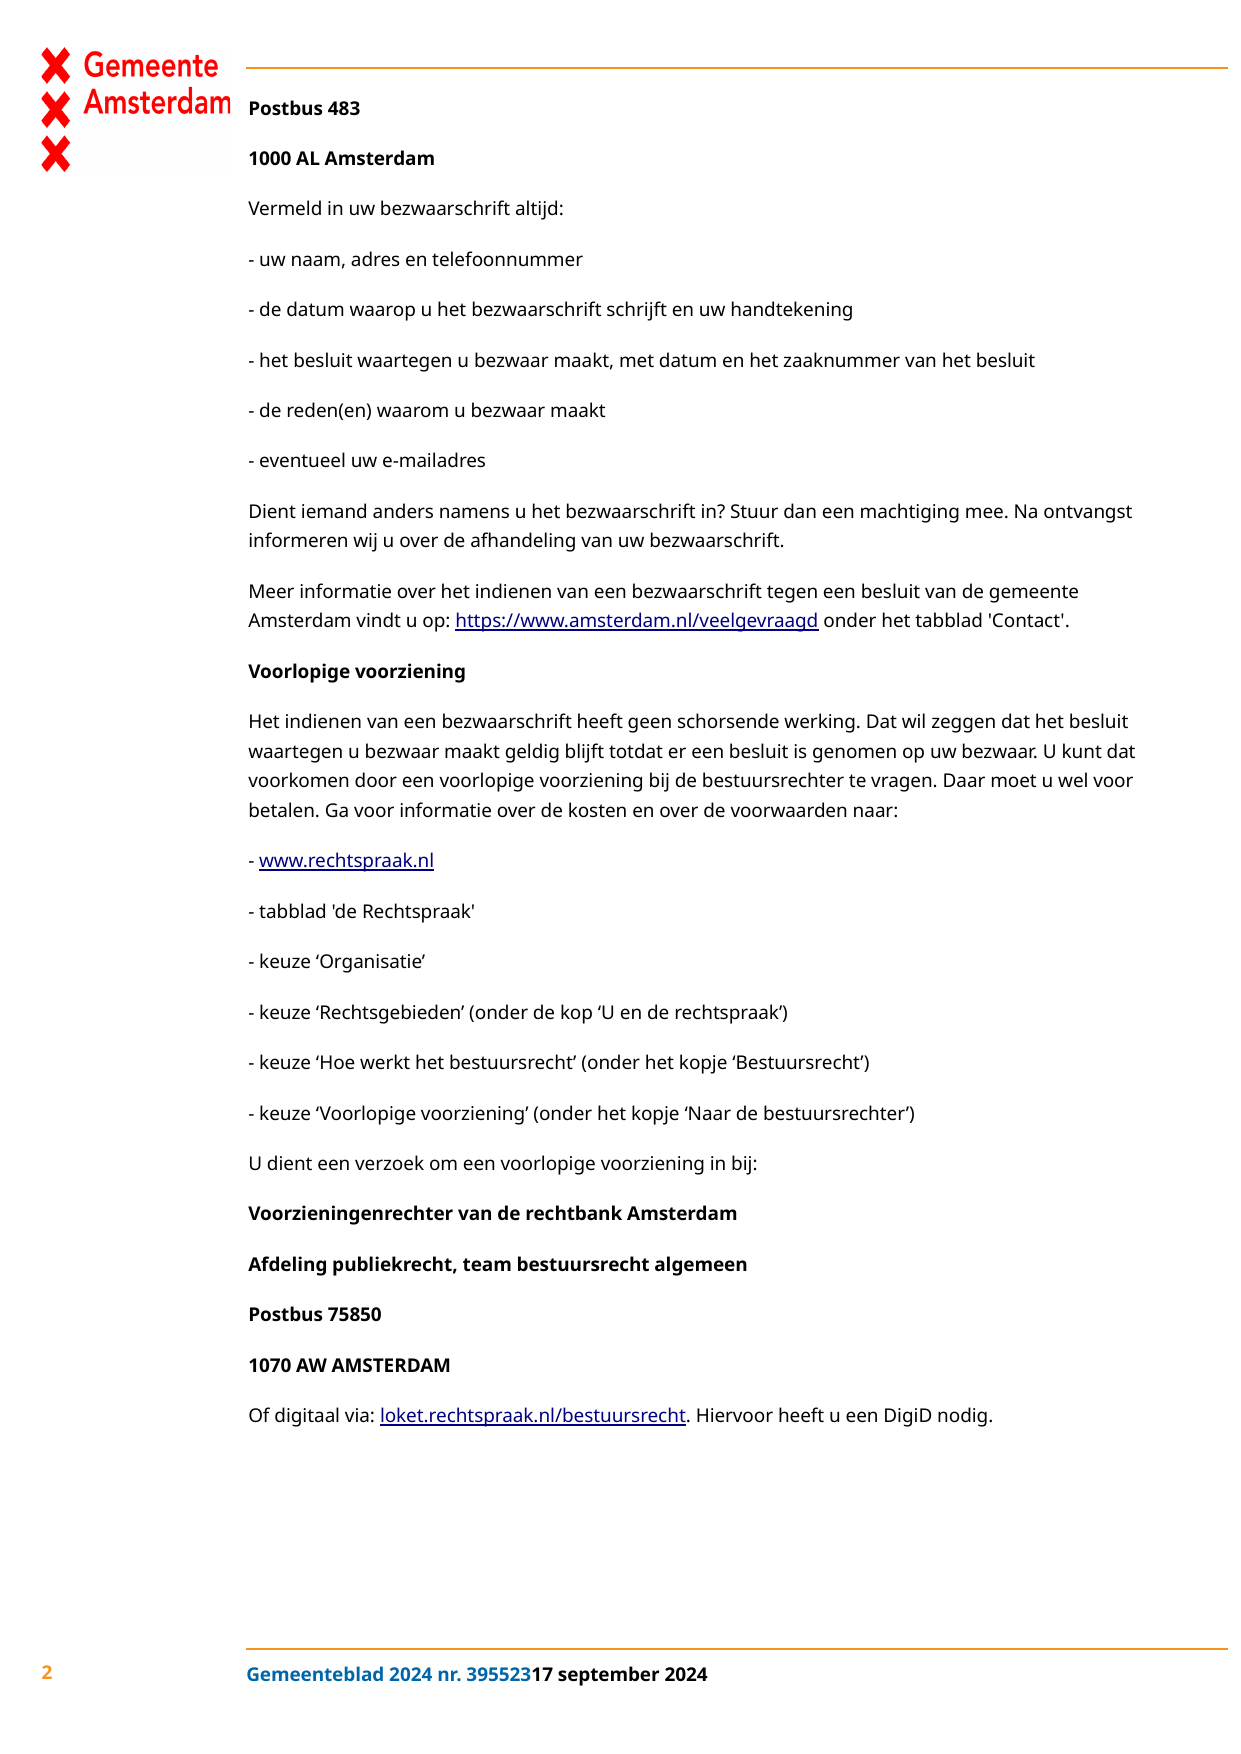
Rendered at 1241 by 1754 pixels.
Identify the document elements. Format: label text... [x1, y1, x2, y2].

text 1070 AW AMSTERDAM [248, 1352, 1152, 1378]
text - de datum waarop u het bezwaarschrift schrijft en uw handtekening [248, 296, 1152, 322]
text Voorlopige voorziening [248, 658, 1152, 684]
text - eventueel uw e-mailadres [248, 448, 1152, 473]
text Voorzieningenrechter van de rechtbank Amsterdam [248, 1201, 1152, 1226]
text 1000 AL Amsterdam [248, 145, 1152, 171]
text Afdeling publiekrecht, team bestuursrecht algemeen [248, 1251, 1152, 1277]
text - uw naam, adres en telefoonnummer [248, 246, 1152, 272]
text Het indienen van een bezwaarschrift heeft geen schorsende werking. Dat wil zeggen dat het besluit waartegen u bezwaar maakt geldig blijft totdat er een besluit is genomen op uw bezwaar. U kunt dat voorkomen door een voorlopige voorziening bij de bestuursrechter te vragen. Daar moet u wel voor betalen. Ga voor informatie over de kosten en over de voorwaarden naar: [248, 708, 1152, 823]
text - keuze ‘Rechtsgebieden’ (onder de kop ‘U en de rechtspraak’) [248, 999, 1152, 1025]
text - tabblad 'de Rechtspraak' [248, 898, 1152, 924]
text Postbus 75850 [248, 1301, 1152, 1327]
text - het besluit waartegen u bezwaar maakt, met datum en het zaaknummer van het besluit [248, 347, 1152, 373]
text - de reden(en) waarom u bezwaar maakt [248, 397, 1152, 423]
text U dient een verzoek om een voorlopige voorziening in bij: [248, 1150, 1152, 1176]
text Postbus 483 [248, 95, 1152, 121]
text Of digitaal via: loket.rechtspraak.nl/bestuursrecht. Hiervoor heeft u een DigiD nodig. [248, 1402, 1152, 1428]
text Meer informatie over het indienen van een bezwaarschrift tegen een besluit van de gemeente Amsterdam vindt u op: https://www.amsterdam.nl/veelgevraagd onder het tabblad 'Contact'. [248, 578, 1152, 633]
text Vermeld in uw bezwaarschrift altijd: [248, 196, 1152, 221]
picture [41, 47, 231, 172]
text - keuze ‘Voorlopige voorziening’ (onder het kopje ‘Naar de bestuursrechter’) [248, 1100, 1152, 1126]
text - keuze ‘Hoe werkt het bestuursrecht’ (onder het kopje ‘Bestuursrecht’) [248, 1049, 1152, 1075]
text - www.rechtspraak.nl [248, 848, 1152, 873]
text - keuze ‘Organisatie’ [248, 948, 1152, 974]
text Dient iemand anders namens u het bezwaarschrift in? Stuur dan een machtiging mee. Na ontvangst informeren wij u over de afhandeling van uw bezwaarschrift. [248, 498, 1152, 553]
